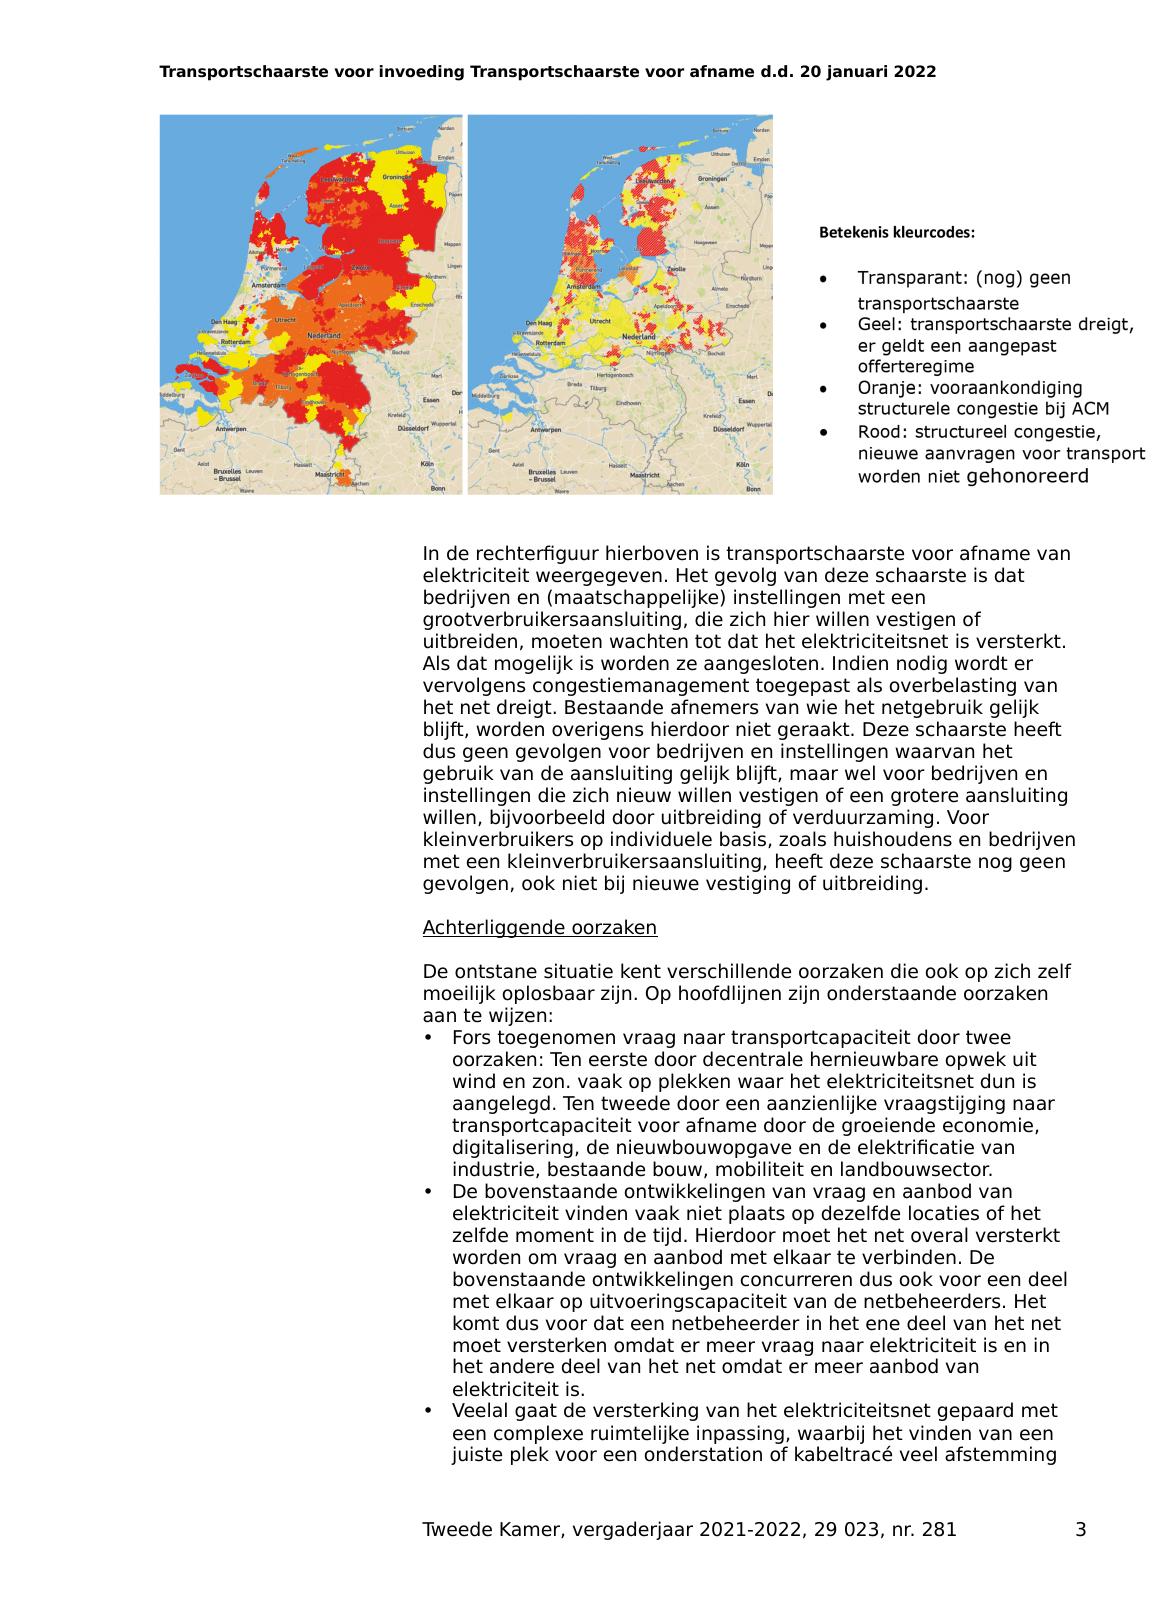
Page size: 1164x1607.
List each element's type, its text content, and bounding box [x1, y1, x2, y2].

text • De bovenstaande ontwikkelingen van vraag en aanbod van elektriciteit vinden vaak niet plaats op dezelfde locaties of het zelfde moment in de tijd. Hierdoor moet het net overal versterkt worden om vraag en aanbod met elkaar te verbinden. De bovenstaande ontwikkelingen concurreren dus ook voor een deel met elkaar op uitvoeringscapaciteit van de netbeheerders. Het komt dus voor dat een netbeheerder in het ene deel van het net moet versterken omdat er meer vraag naar elektriciteit is en in het andere deel van het net omdat er meer aanbod van elektriciteit is. [422, 1181, 1087, 1400]
text De ontstane situatie kent verschillende oorzaken die ook op zich zelf moeilijk oplosbaar zijn. Op hoofdlijnen zijn onderstaande oorzaken aan te wijzen: [422, 961, 1087, 1027]
text Transportschaarste voor invoeding Transportschaarste voor afname d.d. 20 januari 2022 [159, 63, 1163, 81]
picture [159, 114, 1164, 499]
subtitle Achterliggende oorzaken [422, 917, 1087, 939]
text • Fors toegenomen vraag naar transportcapaciteit door twee oorzaken: Ten eerste door decentrale hernieuwbare opwek uit wind en zon. vaak op plekken waar het elektriciteitsnet dun is aangelegd. Ten tweede door een aanzienlijke vraagstijging naar transportcapaciteit voor afname door de groeiende economie, digitalisering, de nieuwbouwopgave en de elektrificatie van industrie, bestaande bouw, mobiliteit en landbouwsector. [422, 1027, 1087, 1181]
text In de rechterfiguur hierboven is transportschaarste voor afname van elektriciteit weergegeven. Het gevolg van deze schaarste is dat bedrijven en (maatschappelijke) instellingen met een grootverbruikersaansluiting, die zich hier willen vestigen of uitbreiden, moeten wachten tot dat het elektriciteitsnet is versterkt. Als dat mogelijk is worden ze aangesloten. Indien nodig wordt er vervolgens congestiemanagement toegepast als overbelasting van het net dreigt. Bestaande afnemers van wie het netgebruik gelijk blijft, worden overigens hierdoor niet geraakt. Deze schaarste heeft dus geen gevolgen voor bedrijven en instellingen waarvan het gebruik van de aansluiting gelijk blijft, maar wel voor bedrijven en instellingen die zich nieuw willen vestigen of een grotere aansluiting willen, bijvoorbeeld door uitbreiding of verduurzaming. Voor kleinverbruikers op individuele basis, zoals huishoudens en bedrijven met een kleinverbruikersaansluiting, heeft deze schaarste nog geen gevolgen, ook niet bij nieuwe vestiging of uitbreiding. [422, 543, 1087, 894]
text • Veelal gaat de versterking van het elektriciteitsnet gepaard met een complexe ruimtelijke inpassing, waarbij het vinden van een juiste plek voor een onderstation of kabeltracé veel afstemming [422, 1400, 1087, 1466]
